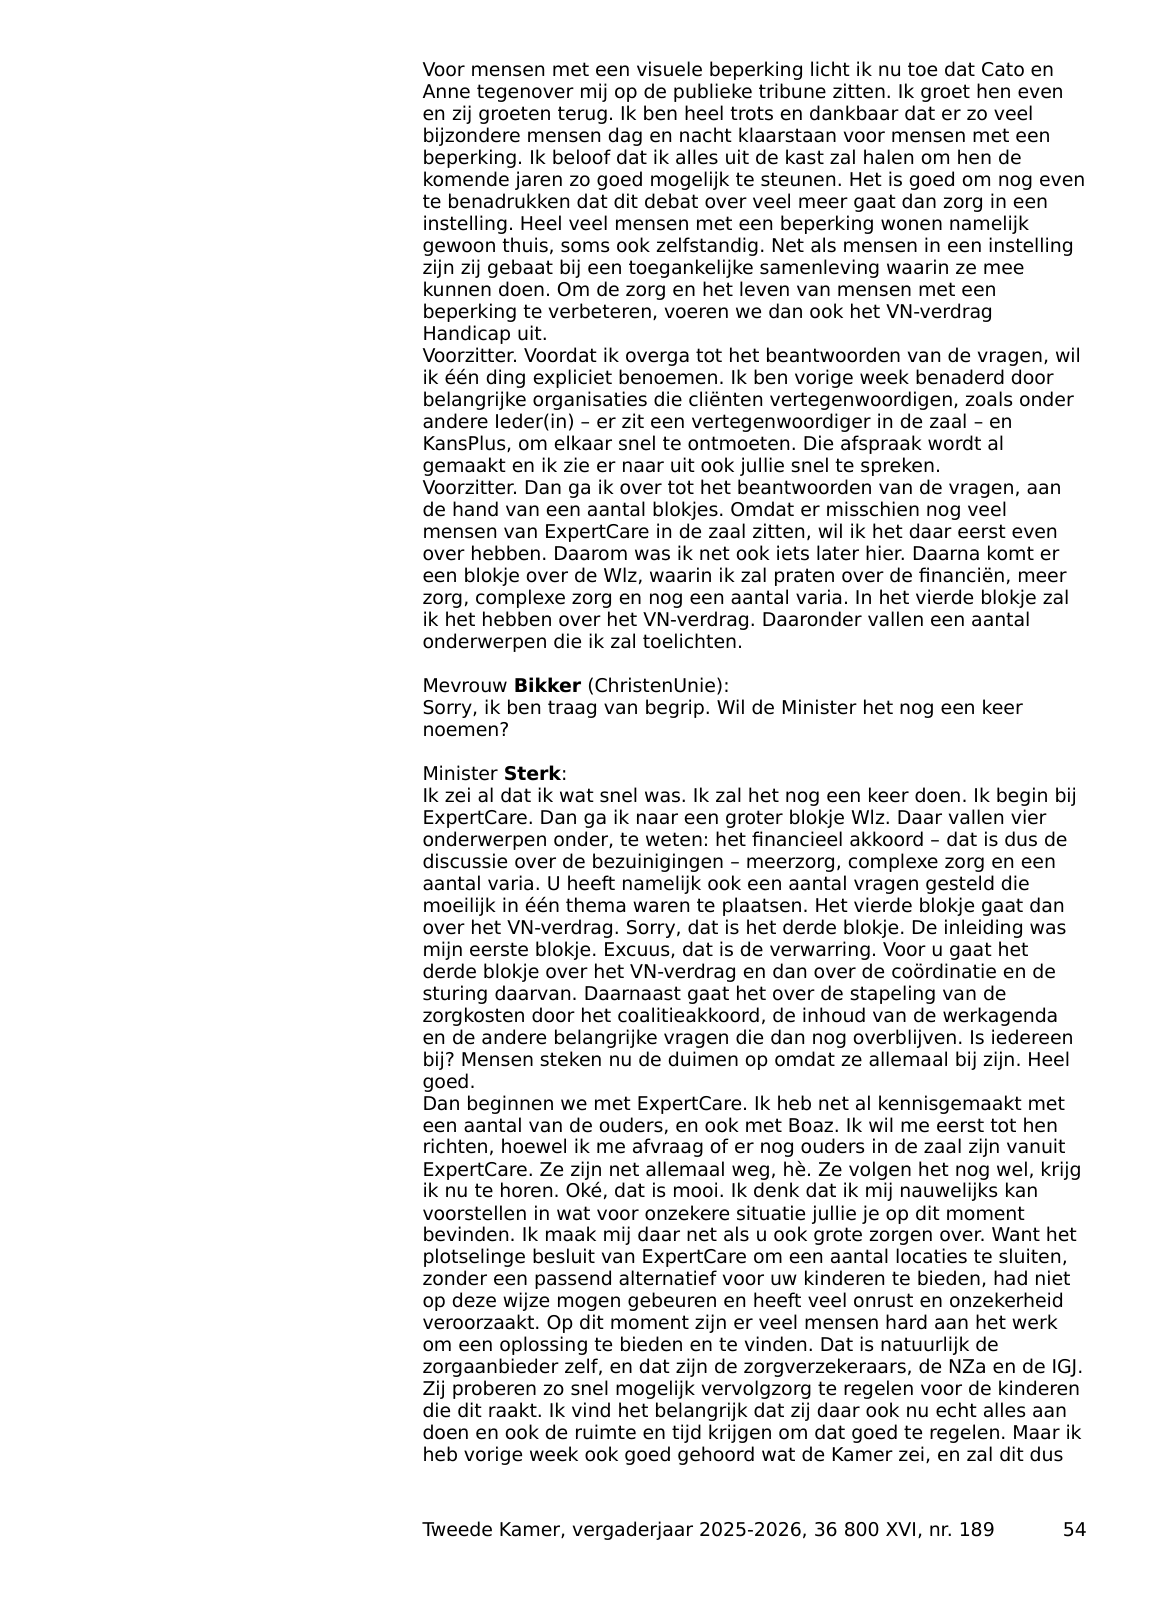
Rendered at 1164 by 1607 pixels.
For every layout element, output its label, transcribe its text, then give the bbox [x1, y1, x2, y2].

text Voorzitter. Dan ga ik over tot het beantwoorden van de vragen, aan de hand van een aantal blokjes. Omdat er misschien nog veel mensen van ExpertCare in de zaal zitten, wil ik het daar eerst even over hebben. Daarom was ik net ook iets later hier. Daarna komt er een blokje over de Wlz, waarin ik zal praten over de financiën, meer zorg, complexe zorg en nog een aantal varia. In het vierde blokje zal ik het hebben over het VN-verdrag. Daaronder vallen een aantal onderwerpen die ik zal toelichten. [422, 477, 1087, 652]
text Ik zei al dat ik wat snel was. Ik zal het nog een keer doen. Ik begin bij ExpertCare. Dan ga ik naar een groter blokje Wlz. Daar vallen vier onderwerpen onder, te weten: het financieel akkoord – dat is dus de discussie over de bezuinigingen – meerzorg, complexe zorg en een aantal varia. U heeft namelijk ook een aantal vragen gesteld die moeilijk in één thema waren te plaatsen. Het vierde blokje gaat dan over het VN-verdrag. Sorry, dat is het derde blokje. De inleiding was mijn eerste blokje. Excuus, dat is de verwarring. Voor u gaat het derde blokje over het VN-verdrag en dan over de coördinatie en de sturing daarvan. Daarnaast gaat het over de stapeling van de zorgkosten door het coalitieakkoord, de inhoud van de werkagenda en de andere belangrijke vragen die dan nog overblijven. Is iedereen bij? Mensen steken nu de duimen op omdat ze allemaal bij zijn. Heel goed. [422, 785, 1087, 1092]
text Voorzitter. Voordat ik overga tot het beantwoorden van de vragen, wil ik één ding expliciet benoemen. Ik ben vorige week benaderd door belangrijke organisaties die cliënten vertegenwoordigen, zoals onder andere Ieder(in) – er zit een vertegenwoordiger in de zaal – en KansPlus, om elkaar snel te ontmoeten. Die afspraak wordt al gemaakt en ik zie er naar uit ook jullie snel te spreken. [422, 345, 1087, 477]
text Dan beginnen we met ExpertCare. Ik heb net al kennisgemaakt met een aantal van de ouders, en ook met Boaz. Ik wil me eerst tot hen richten, hoewel ik me afvraag of er nog ouders in de zaal zijn vanuit ExpertCare. Ze zijn net allemaal weg, hè. Ze volgen het nog wel, krijg ik nu te horen. Oké, dat is mooi. Ik denk dat ik mij nauwelijks kan voorstellen in wat voor onzekere situatie jullie je op dit moment bevinden. Ik maak mij daar net als u ook grote zorgen over. Want het plotselinge besluit van ExpertCare om een aantal locaties te sluiten, zonder een passend alternatief voor uw kinderen te bieden, had niet op deze wijze mogen gebeuren en heeft veel onrust en onzekerheid veroorzaakt. Op dit moment zijn er veel mensen hard aan het werk om een oplossing te bieden en te vinden. Dat is natuurlijk de zorgaanbieder zelf, en dat zijn de zorgverzekeraars, de NZa en de IGJ. Zij proberen zo snel mogelijk vervolgzorg te regelen voor de kinderen die dit raakt. Ik vind het belangrijk dat zij daar ook nu echt alles aan doen en ook de ruimte en tijd krijgen om dat goed te regelen. Maar ik heb vorige week ook goed gehoord wat de Kamer zei, en zal dit dus [422, 1092, 1087, 1466]
text Voor mensen met een visuele beperking licht ik nu toe dat Cato en Anne tegenover mij op de publieke tribune zitten. Ik groet hen even en zij groeten terug. Ik ben heel trots en dankbaar dat er zo veel bijzondere mensen dag en nacht klaarstaan voor mensen met een beperking. Ik beloof dat ik alles uit de kast zal halen om hen de komende jaren zo goed mogelijk te steunen. Het is goed om nog even te benadrukken dat dit debat over veel meer gaat dan zorg in een instelling. Heel veel mensen met een beperking wonen namelijk gewoon thuis, soms ook zelfstandig. Net als mensen in een instelling zijn zij gebaat bij een toegankelijke samenleving waarin ze mee kunnen doen. Om de zorg en het leven van mensen met een beperking te verbeteren, voeren we dan ook het VN-verdrag Handicap uit. [422, 59, 1087, 345]
text Minister Sterk: [422, 763, 1087, 785]
text Sorry, ik ben traag van begrip. Wil de Minister het nog een keer noemen? [422, 697, 1087, 741]
text Mevrouw Bikker (ChristenUnie): [422, 675, 1087, 697]
